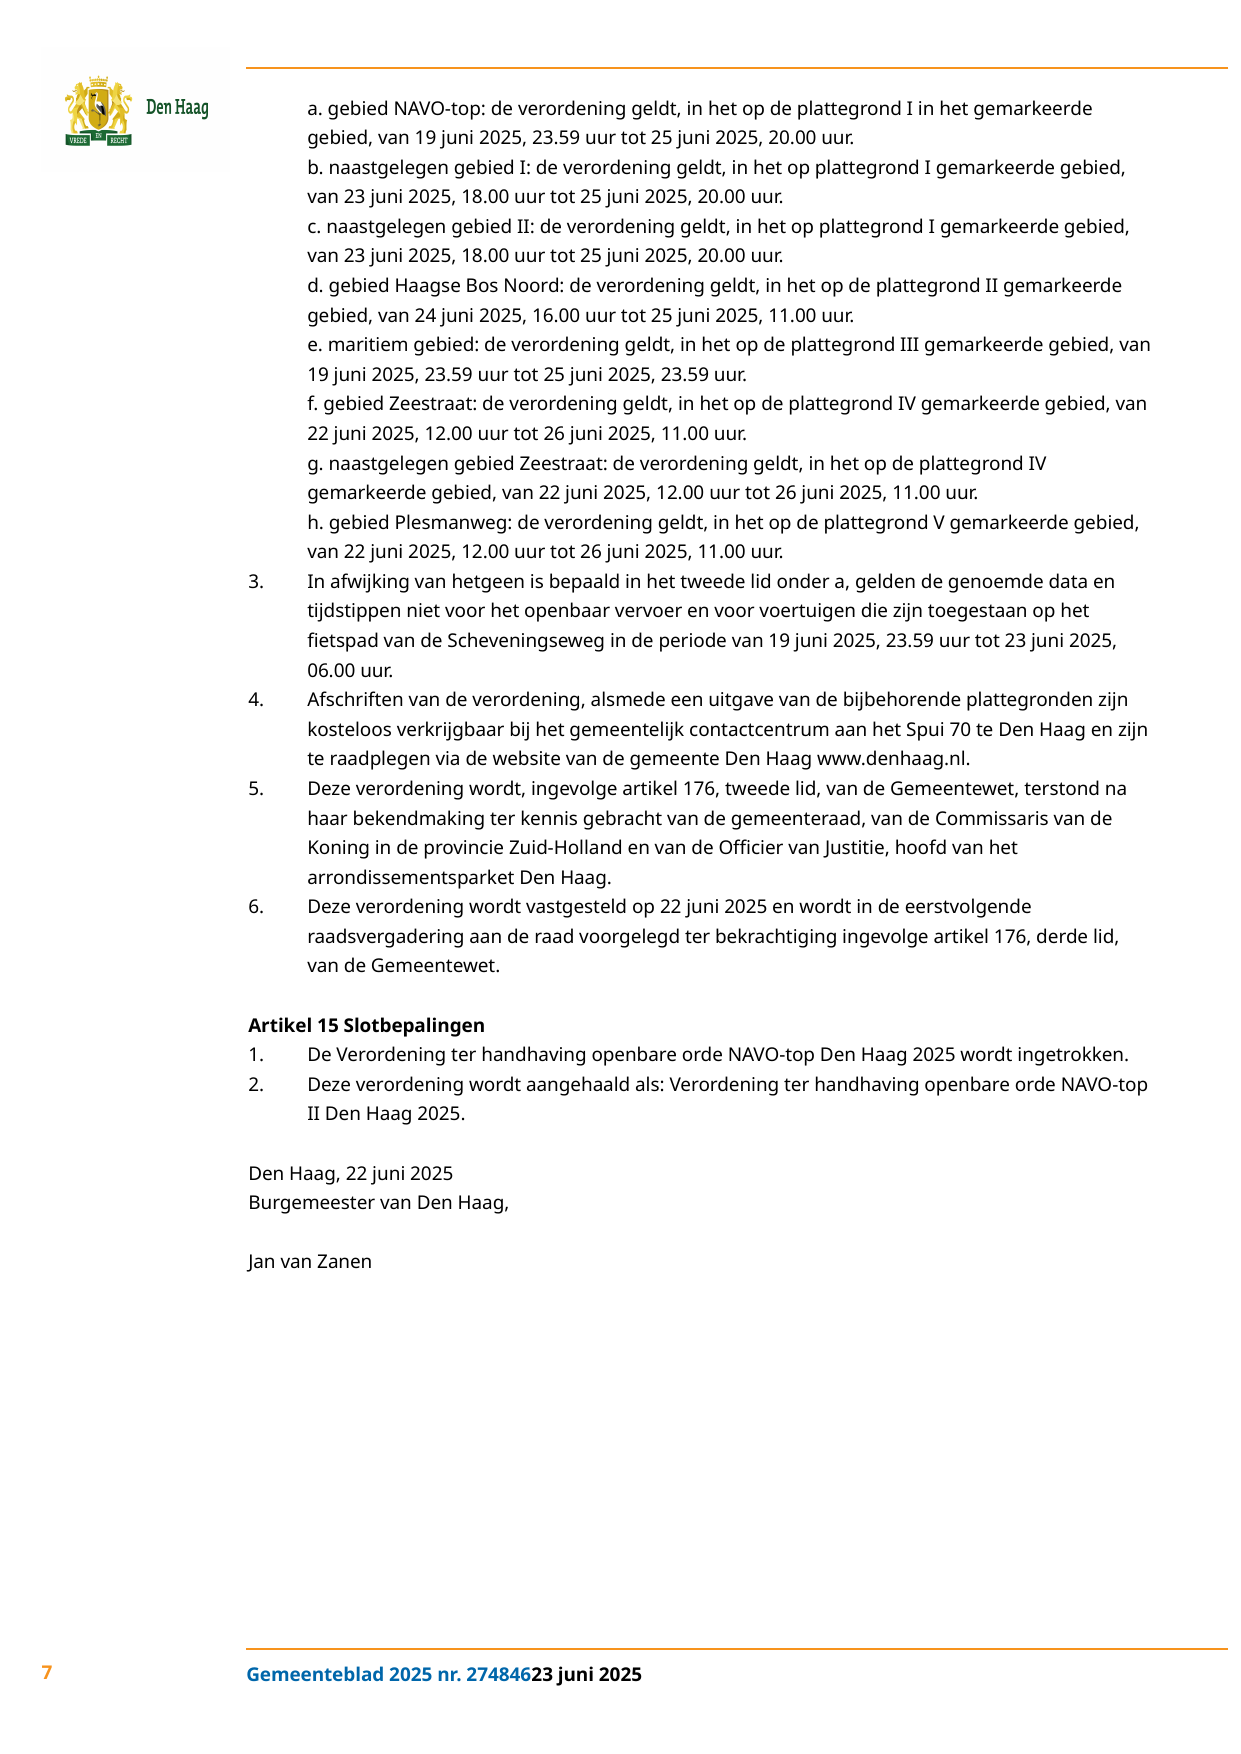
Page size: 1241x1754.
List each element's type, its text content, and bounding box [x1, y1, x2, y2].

list Deze verordening wordt, ingevolge artikel 176, tweede lid, van de Gemeentewet, terstond na haar bekendmaking ter kennis gebracht van de gemeenteraad, van de Commissaris van de Koning in de provincie Zuid-Holland en van de Officier van Justitie, hoofd van het arrondissementsparket Den Haag. [248, 775, 1152, 890]
list a. gebied NAVO-top: de verordening geldt, in het op de plattegrond I in het gemarkeerde gebied, van 19 juni 2025, 23.59 uur tot 25 juni 2025, 20.00 uur. [248, 95, 1152, 150]
picture [41, 47, 231, 172]
list g. naastgelegen gebied Zeestraat: de verordening geldt, in het op de plattegrond IV gemarkeerde gebied, van 22 juni 2025, 12.00 uur tot 26 juni 2025, 11.00 uur. [248, 450, 1152, 505]
text Den Haag, 22 juni 2025 [248, 1160, 1152, 1186]
list Afschriften van de verordening, alsmede een uitgave van de bijbehorende plattegronden zijn kosteloos verkrijgbaar bij het gemeentelijk contactcentrum aan het Spui 70 te Den Haag en zijn te raadplegen via de website van de gemeente Den Haag www.denhaag.nl. [248, 686, 1152, 771]
text Burgemeester van Den Haag, [248, 1189, 1152, 1215]
list Deze verordening wordt vastgesteld op 22 juni 2025 en wordt in de eerstvolgende raadsvergadering aan de raad voorgelegd ter bekrachtiging ingevolge artikel 176, derde lid, van de Gemeentewet. [248, 893, 1152, 978]
list In afwijking van hetgeen is bepaald in het tweede lid onder a, gelden de genoemde data en tijdstippen niet voor het openbaar vervoer en voor voertuigen die zijn toegestaan op het fietspad van de Scheveningseweg in de periode van 19 juni 2025, 23.59 uur tot 23 juni 2025, 06.00 uur. [248, 568, 1152, 683]
list b. naastgelegen gebied I: de verordening geldt, in het op plattegrond I gemarkeerde gebied, van 23 juni 2025, 18.00 uur tot 25 juni 2025, 20.00 uur. [248, 154, 1152, 209]
list c. naastgelegen gebied II: de verordening geldt, in het op plattegrond I gemarkeerde gebied, van 23 juni 2025, 18.00 uur tot 25 juni 2025, 20.00 uur. [248, 213, 1152, 268]
list f. gebied Zeestraat: de verordening geldt, in het op de plattegrond IV gemarkeerde gebied, van 22 juni 2025, 12.00 uur tot 26 juni 2025, 11.00 uur. [248, 391, 1152, 446]
text Artikel 15 Slotbepalingen [248, 1012, 1152, 1038]
text Jan van Zanen [248, 1248, 1152, 1274]
list De Verordening ter handhaving openbare orde NAVO-top Den Haag 2025 wordt ingetrokken. [248, 1041, 1152, 1067]
list e. maritiem gebied: de verordening geldt, in het op de plattegrond III gemarkeerde gebied, van 19 juni 2025, 23.59 uur tot 25 juni 2025, 23.59 uur. [248, 331, 1152, 387]
list h. gebied Plesmanweg: de verordening geldt, in het op de plattegrond V gemarkeerde gebied, van 22 juni 2025, 12.00 uur tot 26 juni 2025, 11.00 uur. [248, 509, 1152, 564]
list Deze verordening wordt aangehaald als: Verordening ter handhaving openbare orde NAVO-top II Den Haag 2025. [248, 1071, 1152, 1126]
list d. gebied Haagse Bos Noord: de verordening geldt, in het op de plattegrond II gemarkeerde gebied, van 24 juni 2025, 16.00 uur tot 25 juni 2025, 11.00 uur. [248, 272, 1152, 328]
